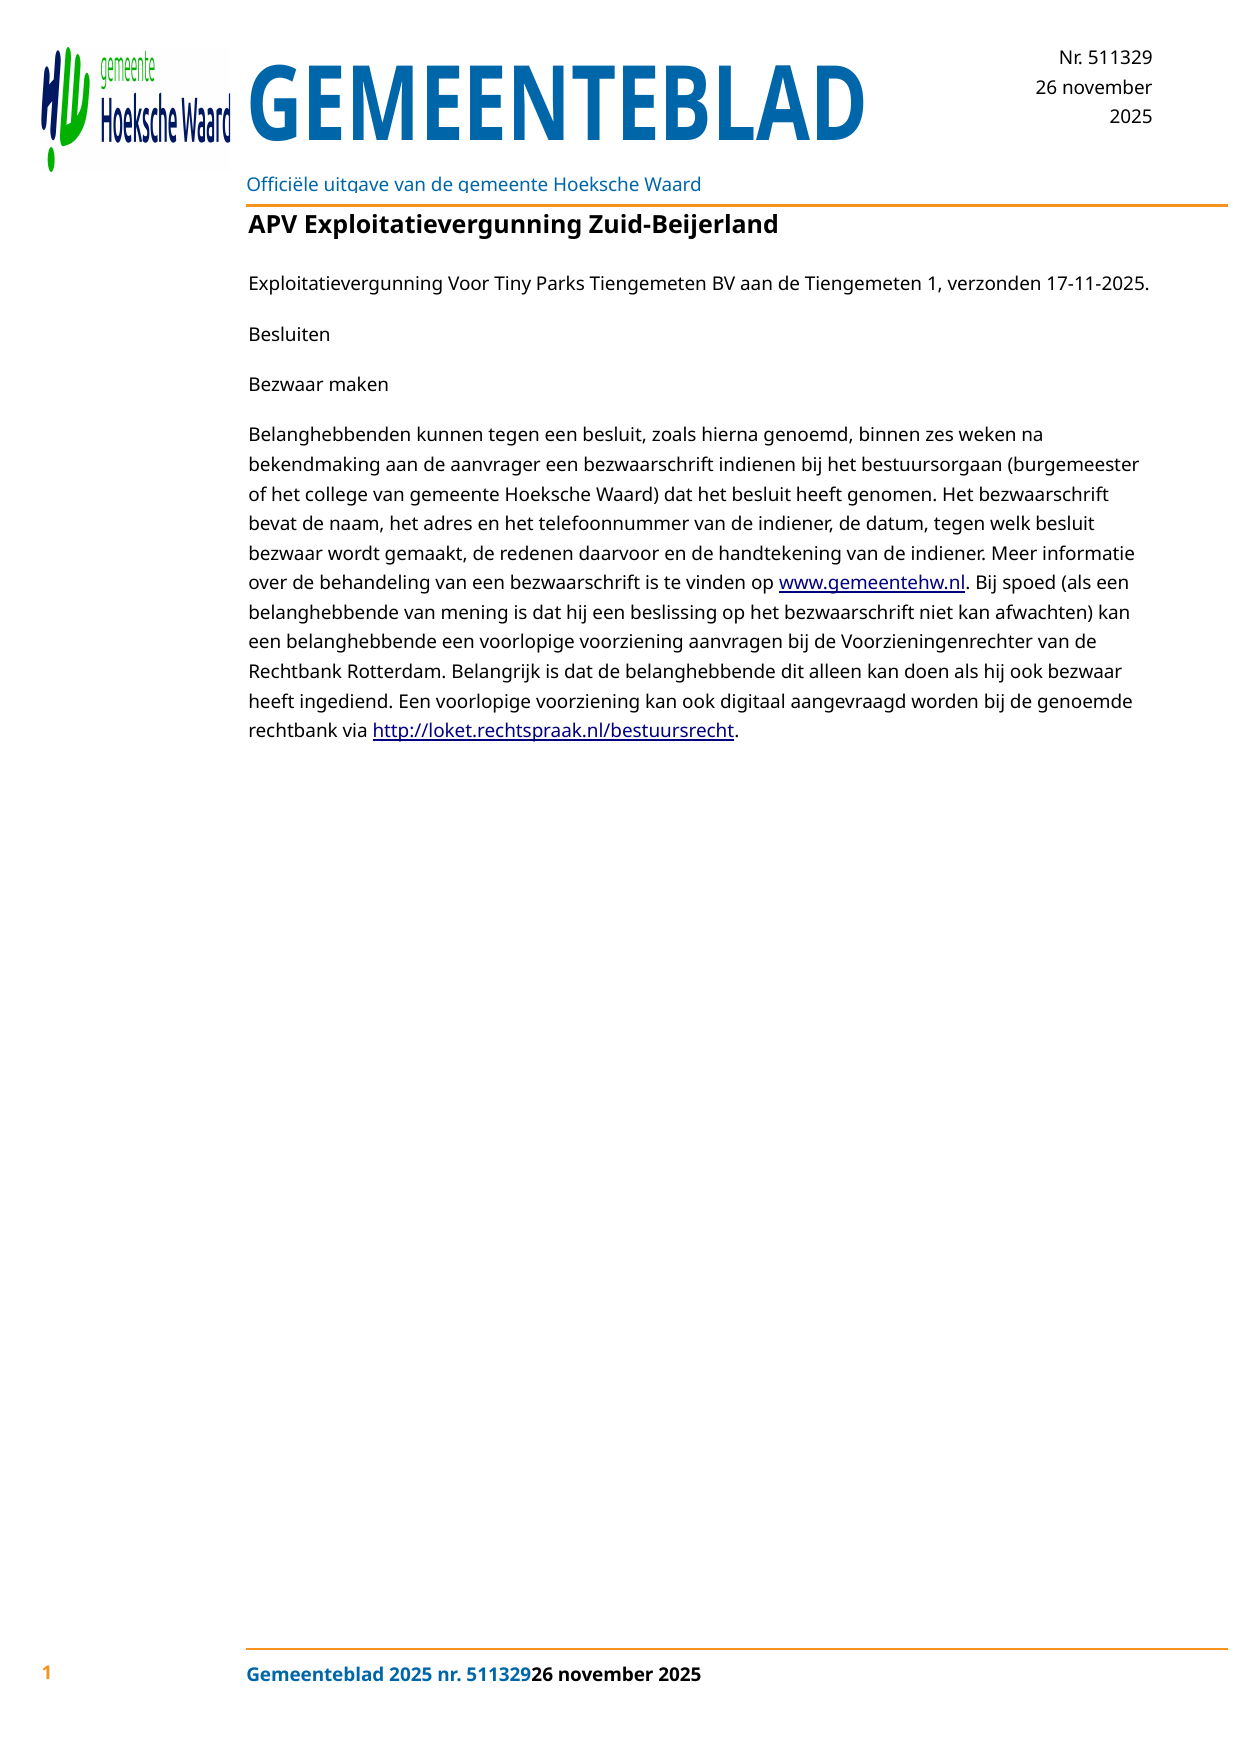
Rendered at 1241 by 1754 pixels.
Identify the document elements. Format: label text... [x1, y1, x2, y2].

text Belanghebbenden kunnen tegen een besluit, zoals hierna genoemd, binnen zes weken na bekendmaking aan de aanvrager een bezwaarschrift indienen bij het bestuursorgaan (burgemeester of het college van gemeente Hoeksche Waard) dat het besluit heeft genomen. Het bezwaarschrift bevat de naam, het adres en het telefoonnummer van de indiener, de datum, tegen welk besluit bezwaar wordt gemaakt, de redenen daarvoor en de handtekening van de indiener. Meer informatie over de behandeling van een bezwaarschrift is te vinden op www.gemeentehw.nl. Bij spoed (als een belanghebbende van mening is dat hij een beslissing op het bezwaarschrift niet kan afwachten) kan een belanghebbende een voorlopige voorziening aanvragen bij de Voorzieningenrechter van de Rechtbank Rotterdam. Belangrijk is dat de belanghebbende dit alleen kan doen als hij ook bezwaar heeft ingediend. Een voorlopige voorziening kan ook digitaal aangevraagd worden bij de genoemde rechtbank via http://loket.rechtspraak.nl/bestuursrecht. [248, 422, 1152, 743]
text Bezwaar maken [248, 371, 1152, 397]
text Exploitatievergunning Voor Tiny Parks Tiengemeten BV aan de Tiengemeten 1, verzonden 17-11-2025. [248, 270, 1152, 296]
picture [41, 47, 231, 172]
text Besluiten [248, 321, 1152, 346]
text APV Exploitatievergunning Zuid-Beijerland [248, 207, 1152, 241]
